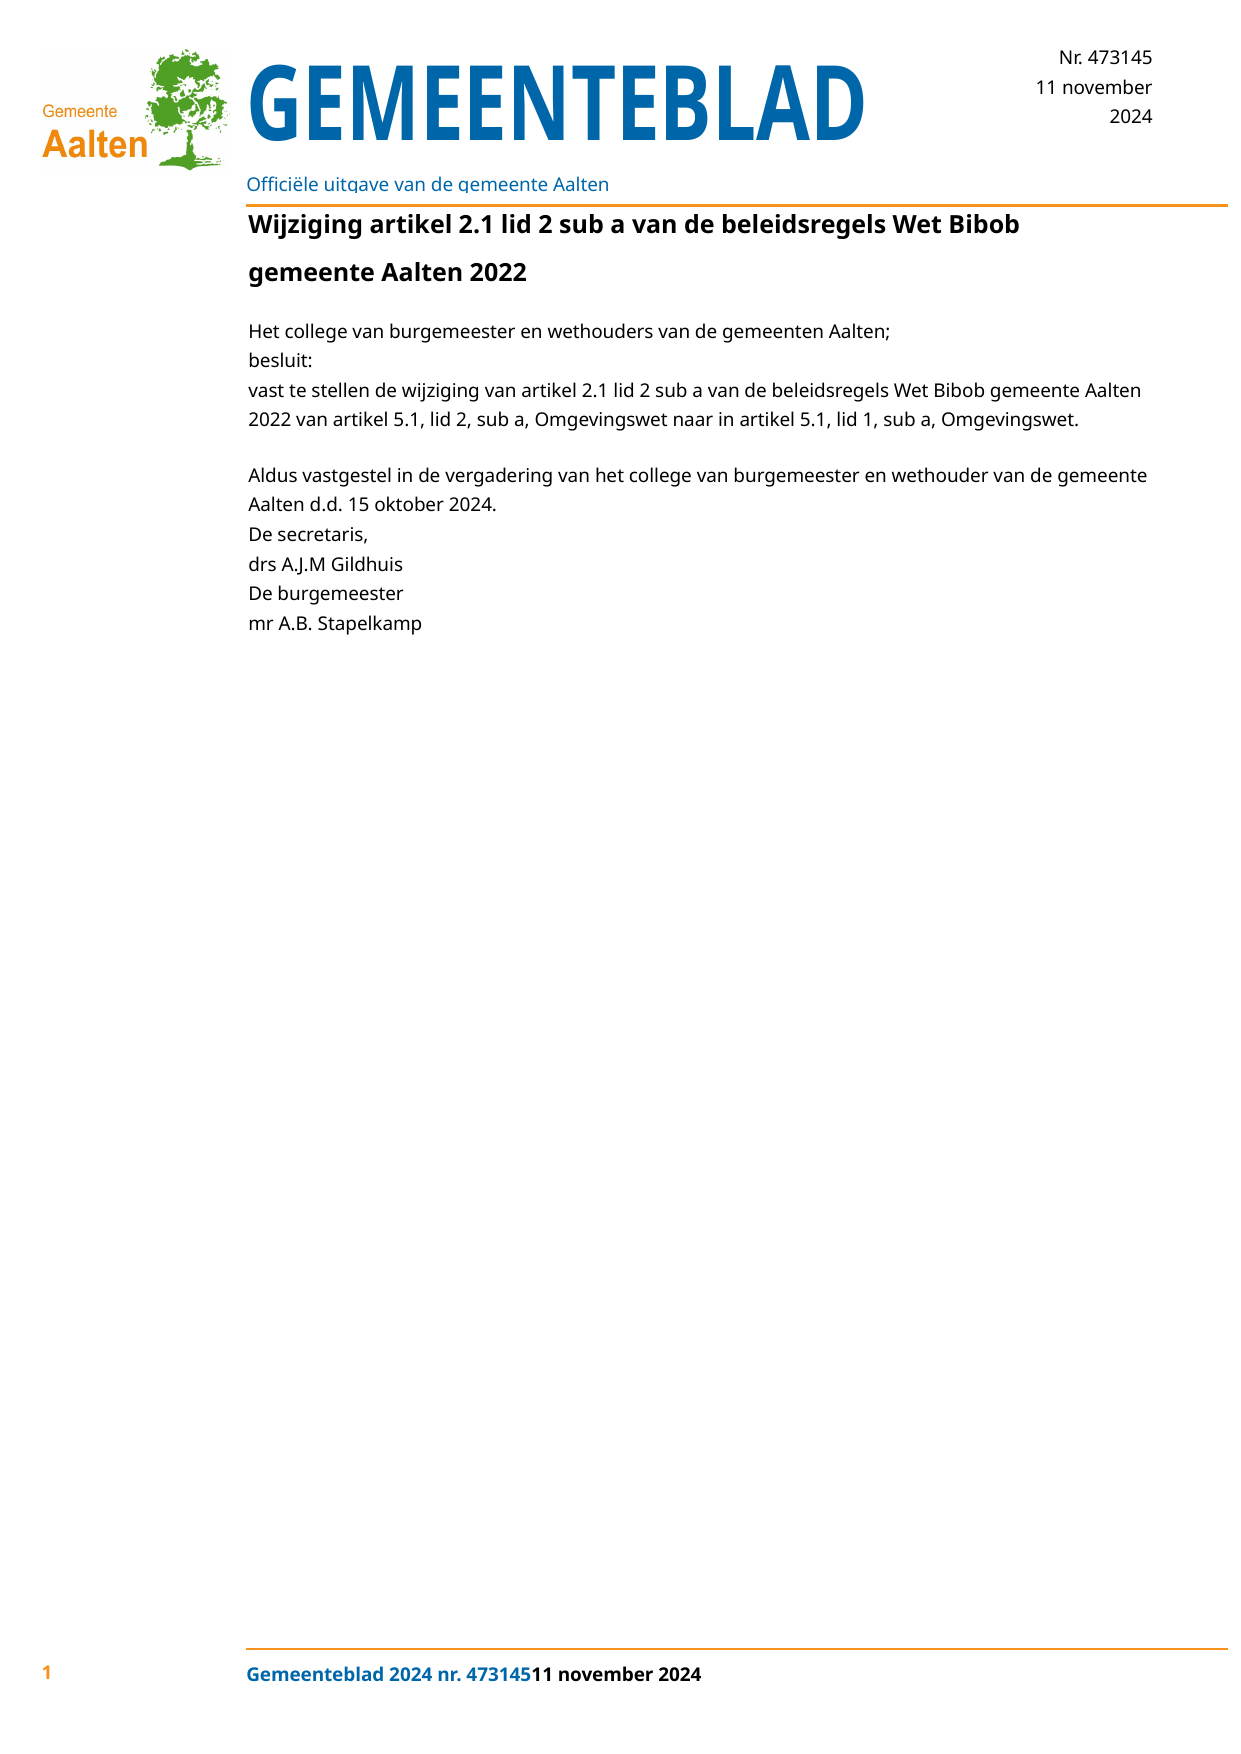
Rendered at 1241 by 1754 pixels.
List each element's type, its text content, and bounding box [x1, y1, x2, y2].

text Aldus vastgestel in de vergadering van het college van burgemeester en wethouder van de gemeente Aalten d.d. 15 oktober 2024. [248, 462, 1152, 517]
text besluit: [248, 347, 1152, 373]
text De secretaris, [248, 521, 1152, 547]
text vast te stellen de wijziging van artikel 2.1 lid 2 sub a van de beleidsregels Wet Bibob gemeente Aalten 2022 van artikel 5.1, lid 2, sub a, Omgevingswet naar in artikel 5.1, lid 1, sub a, Omgevingswet. [248, 377, 1152, 432]
text Wijziging artikel 2.1 lid 2 sub a van de beleidsregels Wet Bibob gemeente Aalten 2022 [248, 207, 1152, 288]
text drs A.J.M Gildhuis [248, 551, 1152, 576]
text Het college van burgemeester en wethouders van de gemeenten Aalten; [248, 318, 1152, 344]
text De burgemeester [248, 580, 1152, 606]
text mr A.B. Stapelkamp [248, 610, 1152, 636]
picture [41, 47, 231, 172]
